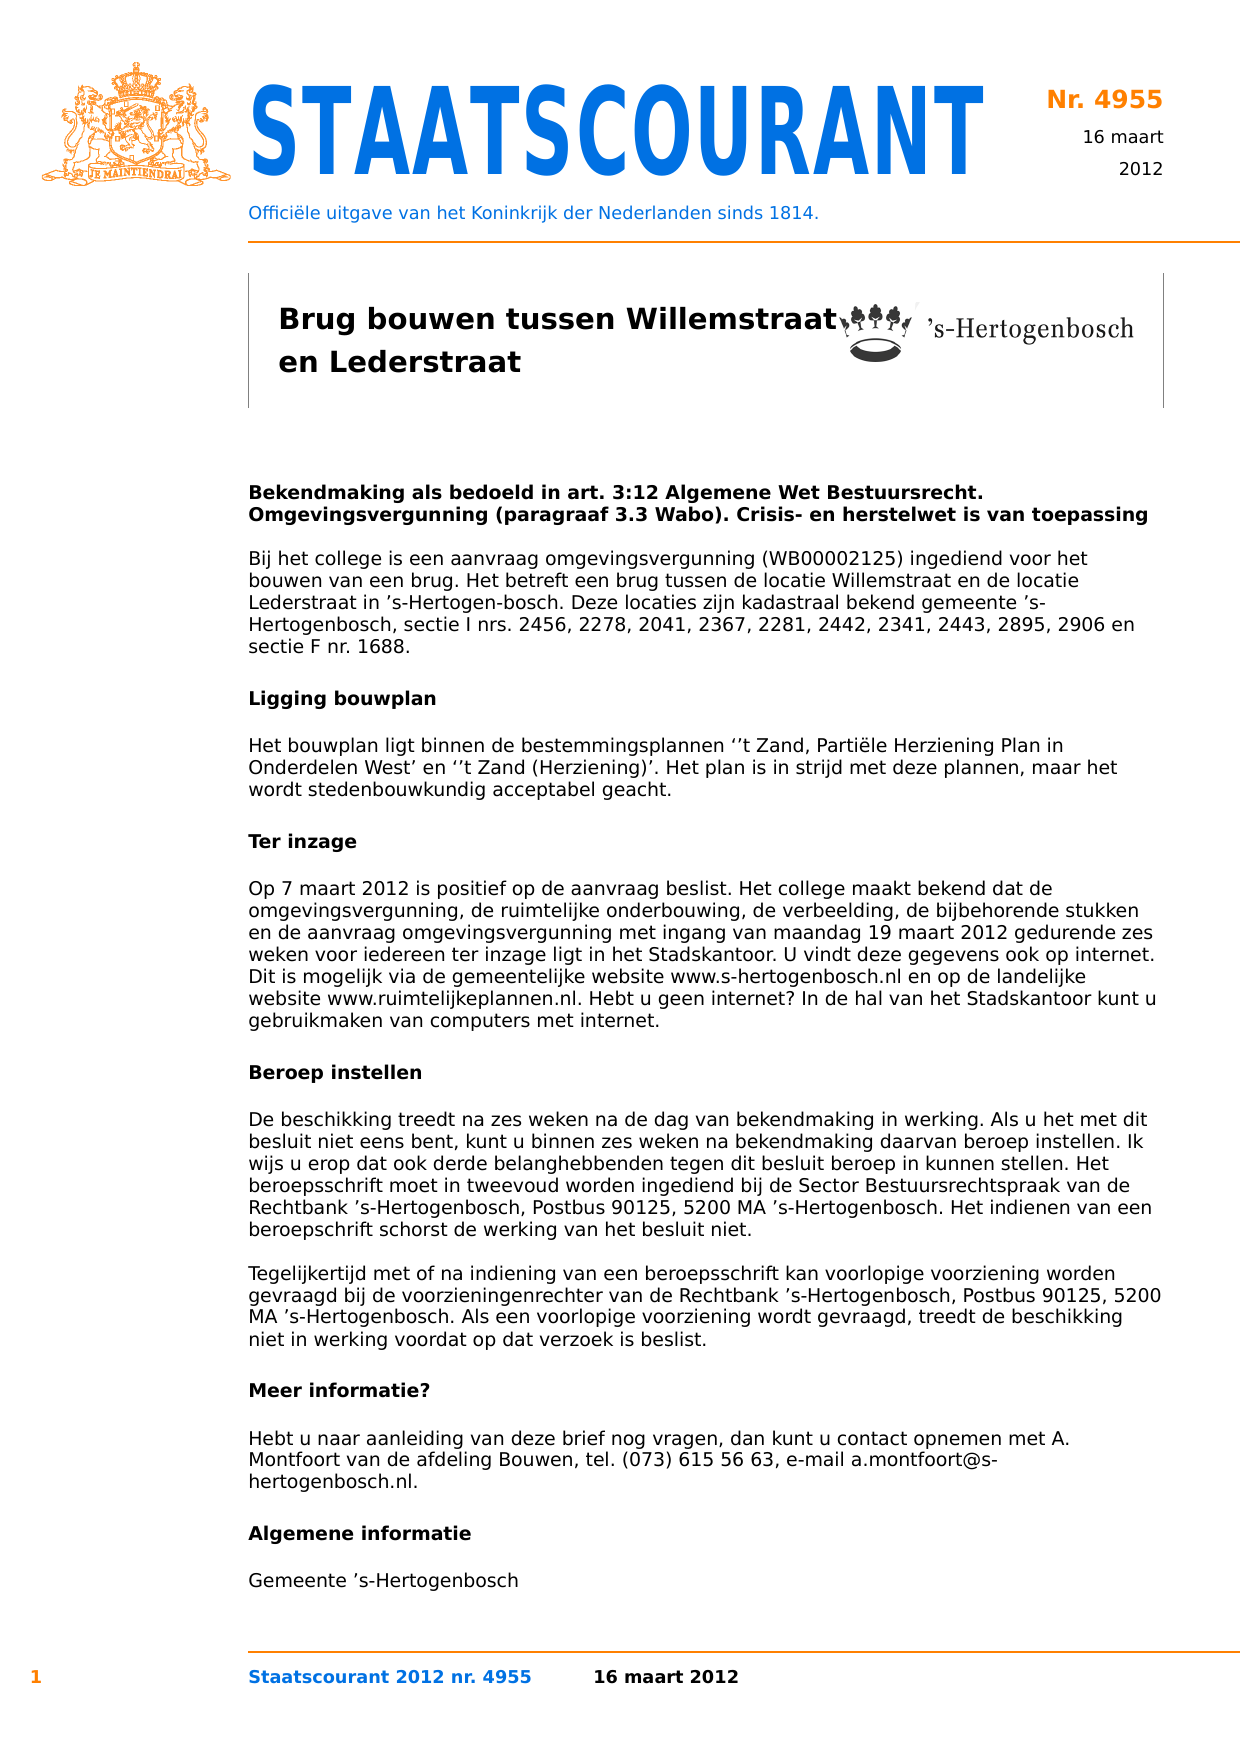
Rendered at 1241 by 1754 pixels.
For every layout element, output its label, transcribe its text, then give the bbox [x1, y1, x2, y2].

table_cell 16 maart [998, 121, 1240, 153]
table_header [25, 62, 248, 241]
table_cell 2012 [998, 153, 1240, 203]
subtitle Ter inzage [248, 831, 1163, 853]
text Bekendmaking als bedoeld in art. 3:12 Algemene Wet Bestuursrecht. Omgevingsvergunning (paragraaf 3.3 Wabo). Crisis- en herstelwet is van toepassing [248, 482, 1163, 526]
text Het bouwplan ligt binnen de bestemmingsplannen ‘’t Zand, Partiële Herziening Plan in Onderdelen West’ en ‘’t Zand (Herziening)’. Het plan is in strijd met deze plannen, maar het wordt stedenbouwkundig acceptabel geacht. [248, 735, 1163, 801]
text Tegelijkertijd met of na indiening van een beroepsschrift kan voorlopige voorziening worden gevraagd bij de voorzieningenrechter van de Rechtbank ’s-Hertogenbosch, Postbus 90125, 5200 MA ’s-Hertogenbosch. Als een voorlopige voorziening wordt gevraagd, treedt de beschikking niet in werking voordat op dat verzoek is beslist. [248, 1262, 1163, 1350]
text De beschikking treedt na zes weken na de dag van bekendmaking in werking. Als u het met dit besluit niet eens bent, kunt u binnen zes weken na bekendmaking daarvan beroep instellen. Ik wijs u erop dat ook derde belanghebbenden tegen dit besluit beroep in kunnen stellen. Het beroepsschrift moet in tweevoud worden ingediend bij de Sector Bestuursrechtspraak van de Rechtbank ’s-Hertogenbosch, Postbus 90125, 5200 MA ’s-Hertogenbosch. Het indienen van een beroepschrift schorst de werking van het besluit niet. [248, 1109, 1163, 1241]
subtitle Ligging bouwplan [248, 688, 1163, 710]
text Op 7 maart 2012 is positief op de aanvraag beslist. Het college maakt bekend dat de omgevingsvergunning, de ruimtelijke onderbouwing, de verbeelding, de bijbehorende stukken en de aanvraag omgevingsvergunning met ingang van maandag 19 maart 2012 gedurende zes weken voor iedereen ter inzage ligt in het Stadskantoor. U vindt deze gegevens ook op internet. Dit is mogelijk via de gemeentelijke website www.s-hertogenbosch.nl en op de landelijke website www.ruimtelijkeplannen.nl. Hebt u geen internet? In de hal van het Stadskantoor kunt u gebruikmaken van computers met internet. [248, 878, 1163, 1032]
subtitle Beroep instellen [248, 1062, 1163, 1084]
table_header Nr. 4955 [998, 62, 1240, 121]
subtitle Brug bouwen tussen Willemstraat en Lederstraat [249, 273, 1163, 408]
subtitle Algemene informatie [248, 1523, 1163, 1545]
text Hebt u naar aanleiding van deze brief nog vragen, dan kunt u contact opnemen met A. Montfoort van de afdeling Bouwen, tel. (073) 615 56 63, e-mail a.montfoort@s-hertogenbosch.nl. [248, 1427, 1163, 1493]
text Gemeente ’s-Hertogenbosch [248, 1570, 1163, 1592]
table_cell Officiële uitgave van het Koninkrijk der Nederlanden sinds 1814. [248, 203, 1240, 241]
text Bij het college is een aanvraag omgevingsvergunning (WB00002125) ingediend voor het bouwen van een brug. Het betreft een brug tussen de locatie Willemstraat en de locatie Lederstraat in ’s-Hertogen-bosch. Deze locaties zijn kadastraal bekend gemeente ’s-Hertogenbosch, sectie I nrs. 2456, 2278, 2041, 2367, 2281, 2442, 2341, 2443, 2895, 2906 en sectie F nr. 1688. [248, 548, 1163, 658]
table_header STAATSCOURANT [248, 62, 998, 203]
subtitle Meer informatie? [248, 1380, 1163, 1402]
picture [41, 62, 231, 186]
picture [838, 302, 1134, 362]
